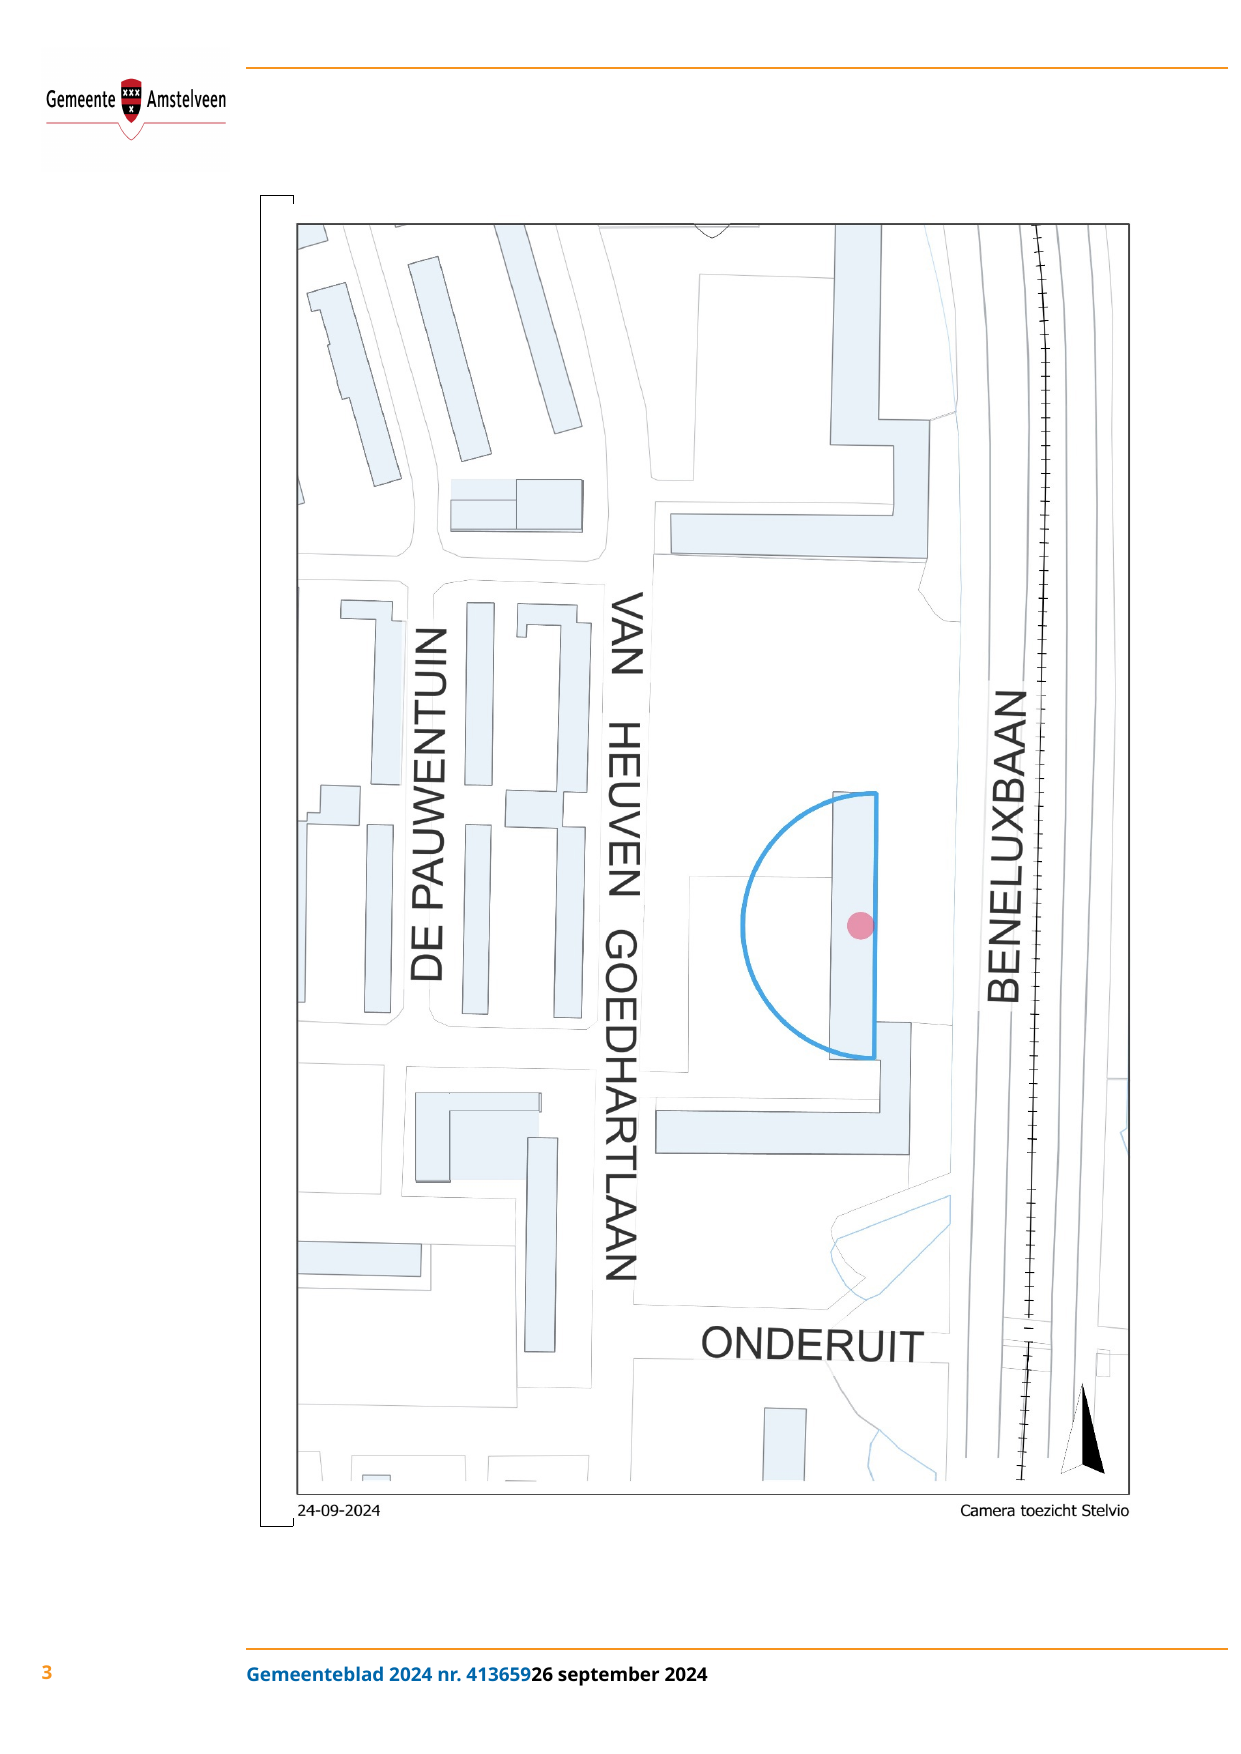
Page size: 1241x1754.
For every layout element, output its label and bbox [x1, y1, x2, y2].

picture [268, 204, 1158, 1518]
picture [41, 47, 231, 172]
